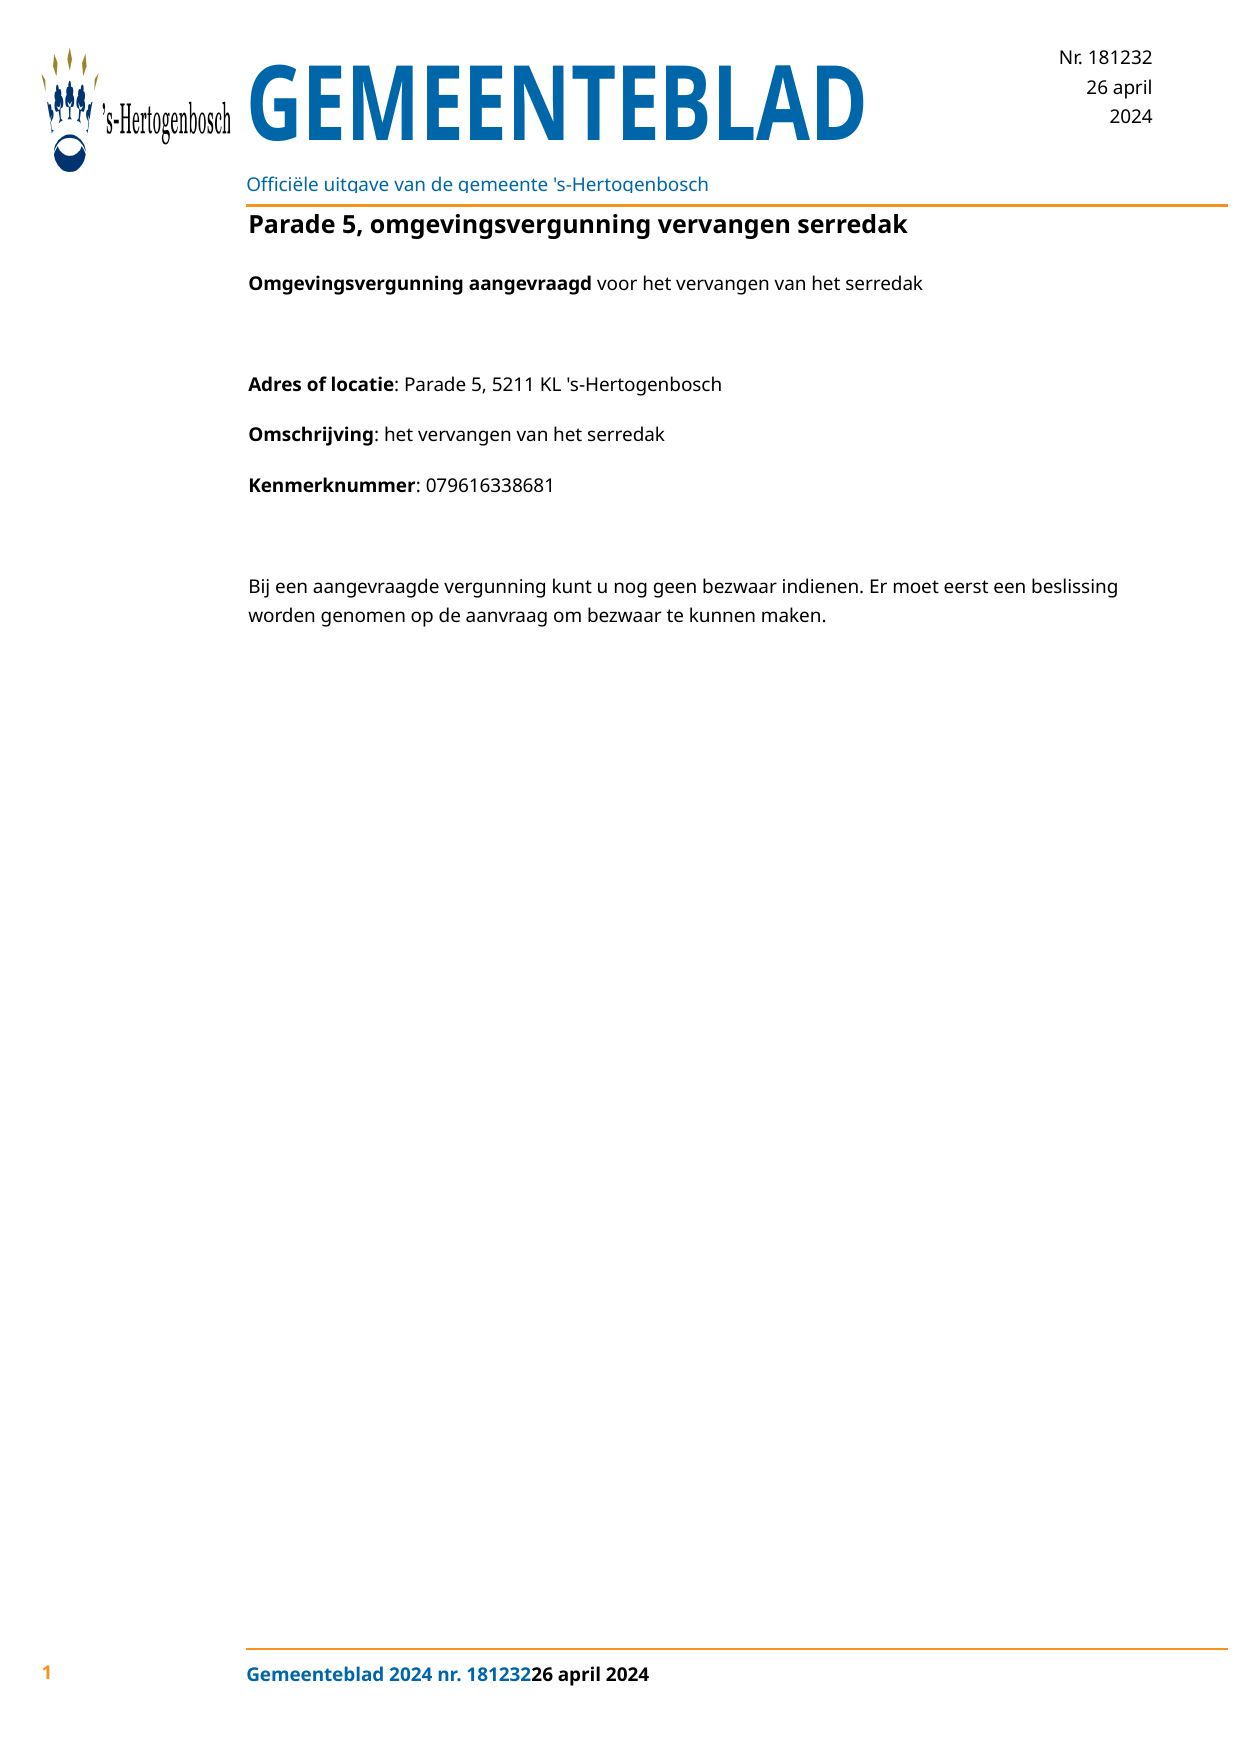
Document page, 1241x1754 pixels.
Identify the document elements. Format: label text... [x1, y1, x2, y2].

picture [41, 47, 231, 172]
text Omgevingsvergunning aangevraagd voor het vervangen van het serredak [248, 270, 1152, 296]
text Bij een aangevraagde vergunning kunt u nog geen bezwaar indienen. Er moet eerst een beslissing worden genomen op de aanvraag om bezwaar te kunnen maken. [248, 573, 1152, 628]
text Omschrijving: het vervangen van het serredak [248, 422, 1152, 447]
text Adres of locatie: Parade 5, 5211 KL 's-Hertogenbosch [248, 371, 1152, 397]
text Kenmerknummer: 079616338681 [248, 472, 1152, 498]
text Parade 5, omgevingsvergunning vervangen serredak [248, 207, 1152, 241]
